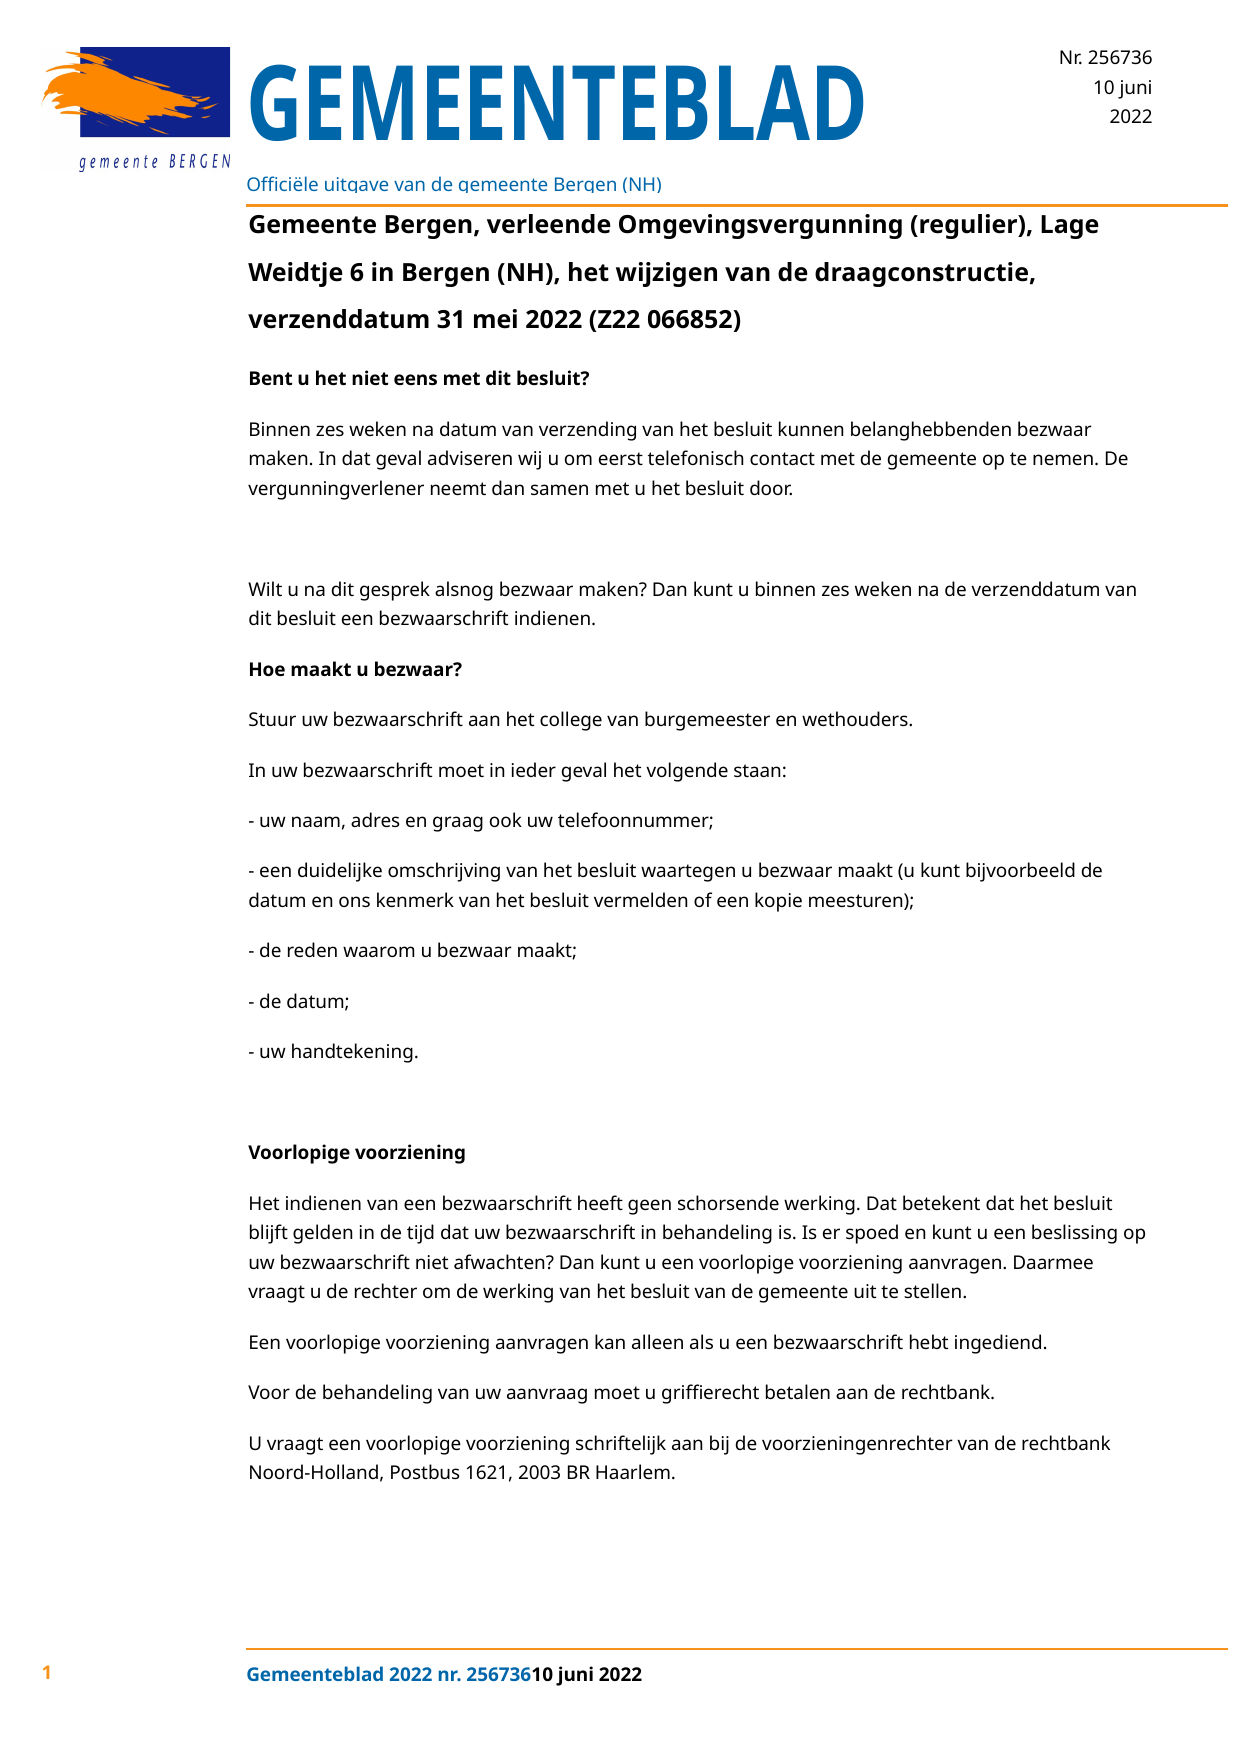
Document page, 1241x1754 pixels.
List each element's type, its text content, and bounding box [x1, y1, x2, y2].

text - de datum; [248, 988, 1152, 1014]
text Stuur uw bezwaarschrift aan het college van burgemeester en wethouders. [248, 706, 1152, 732]
text In uw bezwaarschrift moet in ieder geval het volgende staan: [248, 757, 1152, 782]
text - de reden waarom u bezwaar maakt; [248, 938, 1152, 963]
text - uw naam, adres en graag ook uw telefoonnummer; [248, 807, 1152, 833]
text Een voorlopige voorziening aanvragen kan alleen als u een bezwaarschrift hebt ingediend. [248, 1329, 1152, 1354]
text - een duidelijke omschrijving van het besluit waartegen u bezwaar maakt (u kunt bijvoorbeeld de datum en ons kenmerk van het besluit vermelden of een kopie meesturen); [248, 858, 1152, 913]
text Voorlopige voorziening [248, 1139, 1152, 1165]
text Gemeente Bergen, verleende Omgevingsvergunning (regulier), Lage Weidtje 6 in Bergen (NH), het wijzigen van de draagconstructie, verzenddatum 31 mei 2022 (Z22 066852) [248, 207, 1152, 336]
text Wilt u na dit gesprek alsnog bezwaar maken? Dan kunt u binnen zes weken na de verzenddatum van dit besluit een bezwaarschrift indienen. [248, 576, 1152, 631]
text - uw handtekening. [248, 1038, 1152, 1064]
text U vraagt een voorlopige voorziening schriftelijk aan bij de voorzieningenrechter van de rechtbank Noord-Holland, Postbus 1621, 2003 BR Haarlem. [248, 1430, 1152, 1485]
text Bent u het niet eens met dit besluit? [248, 366, 1152, 391]
text Het indienen van een bezwaarschrift heeft geen schorsende werking. Dat betekent dat het besluit blijft gelden in de tijd dat uw bezwaarschrift in behandeling is. Is er spoed en kunt u een beslissing op uw bezwaarschrift niet afwachten? Dan kunt u een voorlopige voorziening aanvragen. Daarmee vraagt u de rechter om de werking van het besluit van de gemeente uit te stellen. [248, 1190, 1152, 1304]
text Hoe maakt u bezwaar? [248, 656, 1152, 682]
picture [41, 47, 231, 172]
text Voor de behandeling van uw aanvraag moet u griffierecht betalen aan de rechtbank. [248, 1379, 1152, 1405]
text Binnen zes weken na datum van verzending van het besluit kunnen belanghebbenden bezwaar maken. In dat geval adviseren wij u om eerst telefonisch contact met de gemeente op te nemen. De vergunningverlener neemt dan samen met u het besluit door. [248, 416, 1152, 501]
